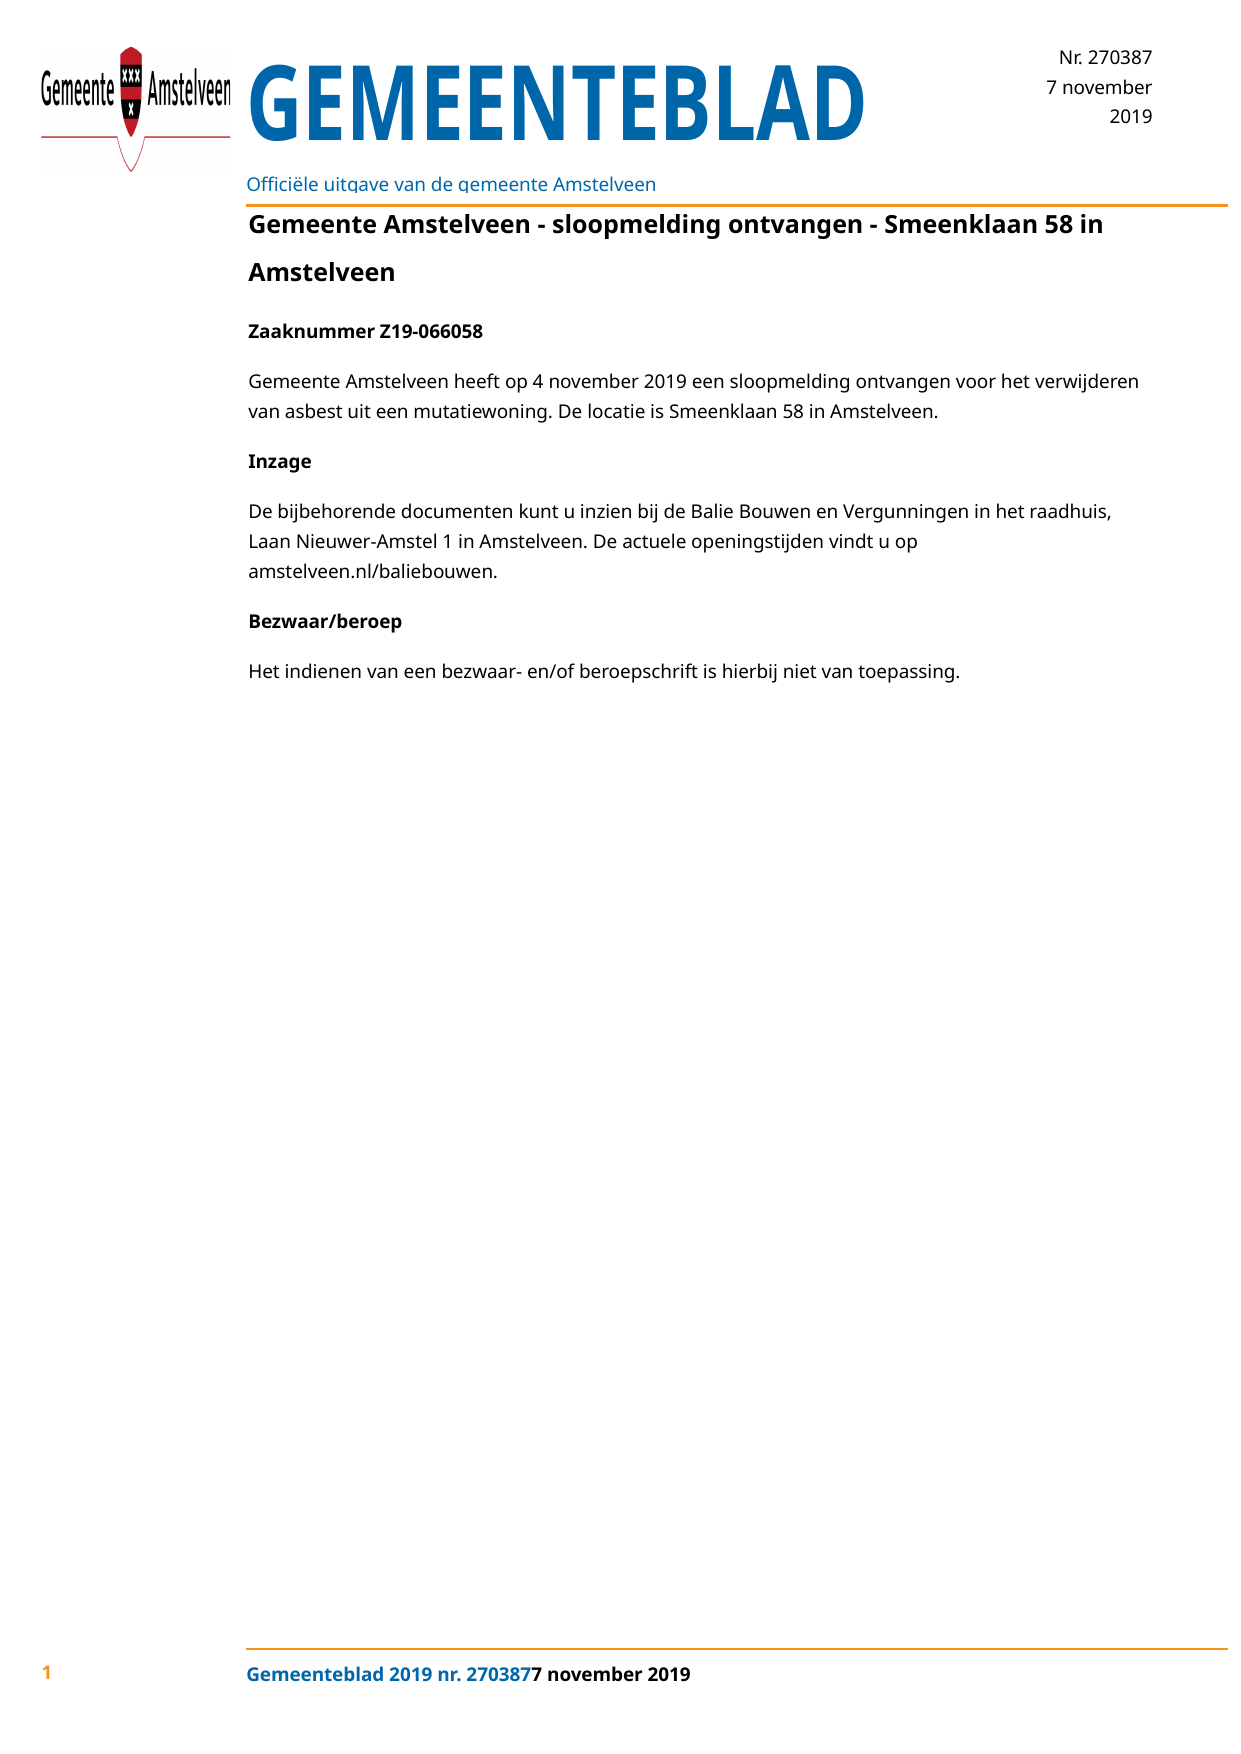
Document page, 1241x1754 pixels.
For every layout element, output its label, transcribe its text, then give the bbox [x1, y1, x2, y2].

text De bijbehorende documenten kunt u inzien bij de Balie Bouwen en Vergunningen in het raadhuis, Laan Nieuwer-Amstel 1 in Amstelveen. De actuele openingstijden vindt u op amstelveen.nl/baliebouwen. [248, 499, 1152, 584]
text Bezwaar/beroep [248, 608, 1152, 634]
text Het indienen van een bezwaar- en/of beroepschrift is hierbij niet van toepassing. [248, 659, 1152, 684]
text Gemeente Amstelveen - sloopmelding ontvangen - Smeenklaan 58 in Amstelveen [248, 207, 1152, 288]
picture [41, 47, 231, 172]
text Gemeente Amstelveen heeft op 4 november 2019 een sloopmelding ontvangen voor het verwijderen van asbest uit een mutatiewoning. De locatie is Smeenklaan 58 in Amstelveen. [248, 368, 1152, 424]
text Inzage [248, 448, 1152, 474]
text Zaaknummer Z19-066058 [248, 318, 1152, 344]
